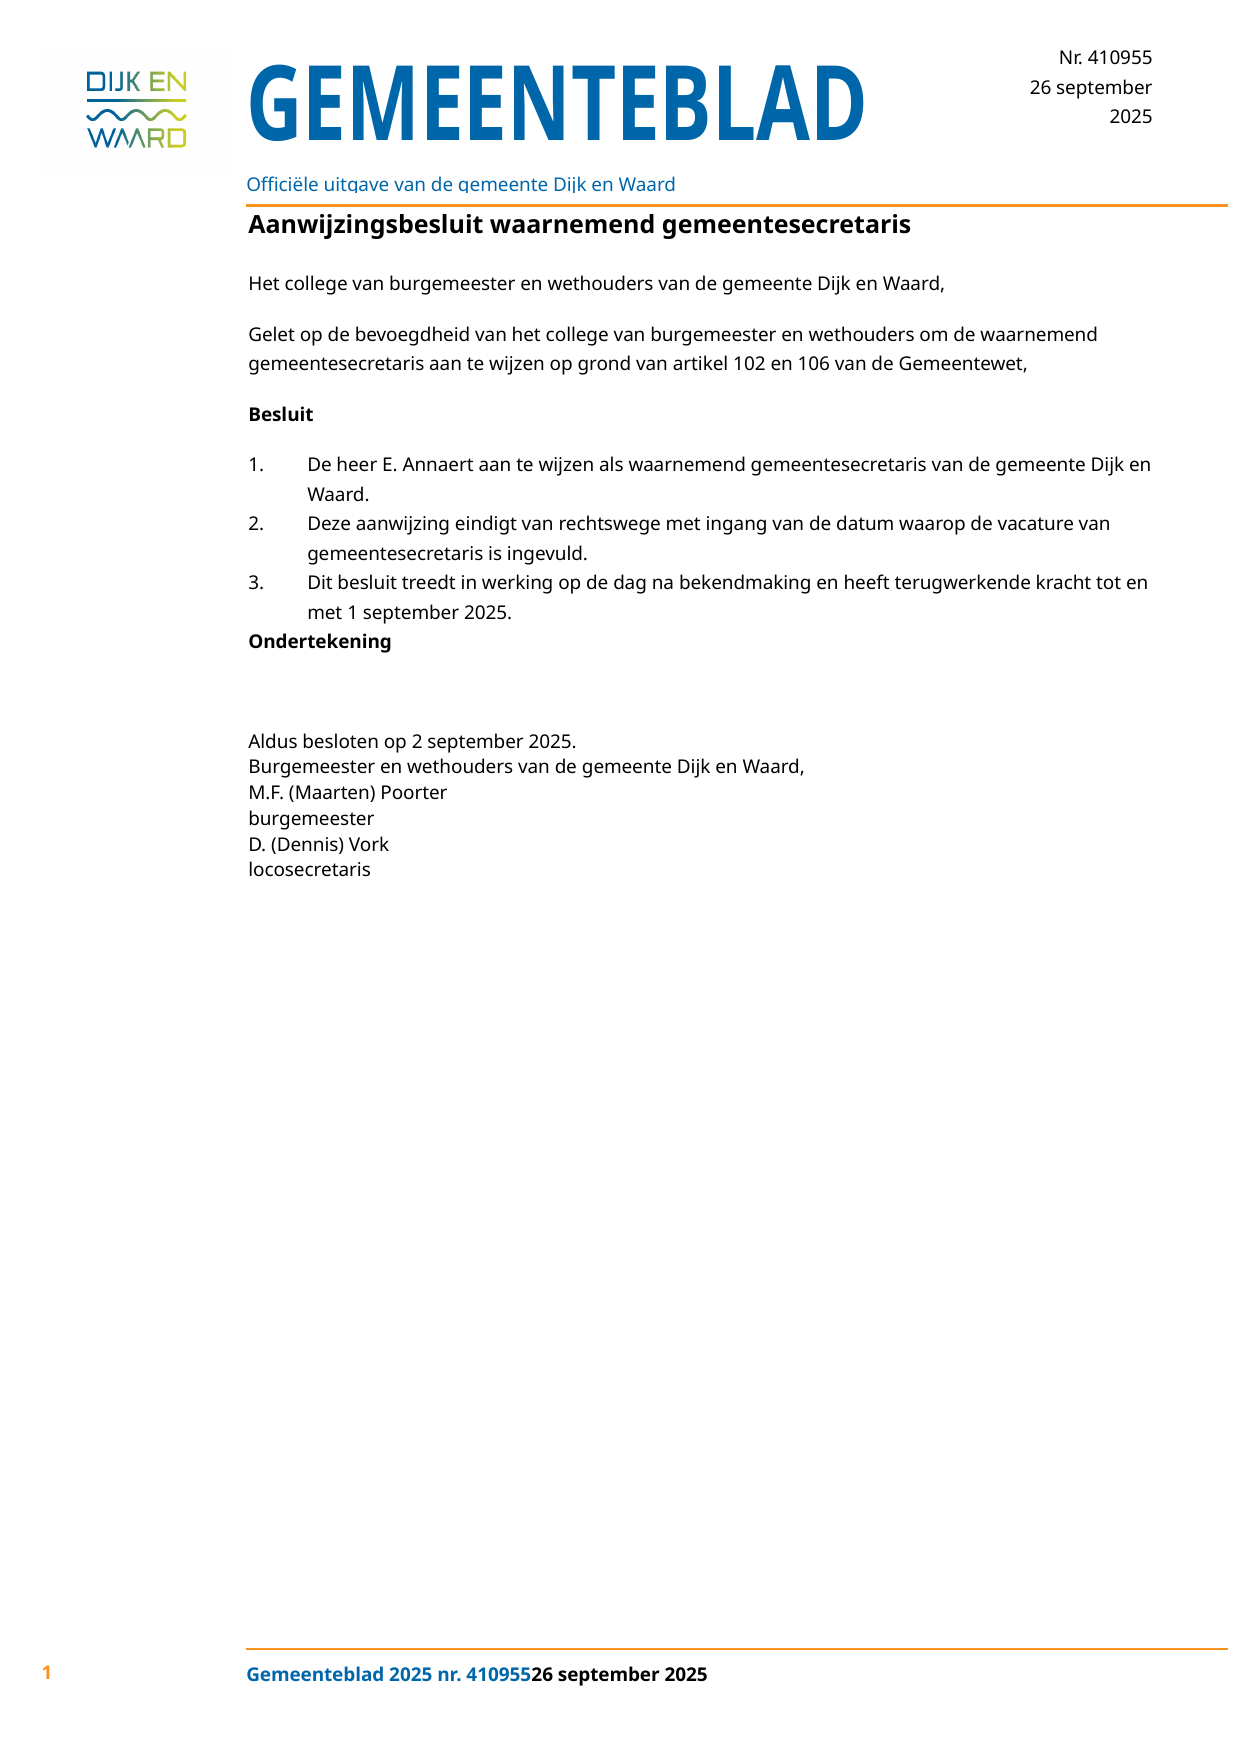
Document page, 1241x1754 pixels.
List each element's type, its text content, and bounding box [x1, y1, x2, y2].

text Gelet op de bevoegdheid van het college van burgemeester en wethouders om de waarnemend gemeentesecretaris aan te wijzen op grond van artikel 102 en 106 van de Gemeentewet, [248, 321, 1152, 376]
list Deze aanwijzing eindigt van rechtswege met ingang van de datum waarop de vacature van gemeentesecretaris is ingevuld. [248, 510, 1152, 566]
list De heer E. Annaert aan te wijzen als waarnemend gemeentesecretaris van de gemeente Dijk en Waard. [248, 451, 1152, 506]
text Aldus besloten op 2 september 2025. [248, 728, 1152, 754]
text Het college van burgemeester en wethouders van de gemeente Dijk en Waard, [248, 270, 1152, 296]
text M.F. (Maarten) Poorter [248, 779, 1152, 805]
text Aanwijzingsbesluit waarnemend gemeentesecretaris [248, 207, 1152, 241]
text D. (Dennis) Vork [248, 831, 1152, 857]
text burgemeester [248, 805, 1152, 831]
text locosecretaris [248, 857, 1152, 882]
text Ondertekening [248, 629, 1152, 654]
text Burgemeester en wethouders van de gemeente Dijk en Waard, [248, 754, 1152, 779]
text Besluit [248, 401, 1152, 426]
list Dit besluit treedt in werking op de dag na bekendmaking en heeft terugwerkende kracht tot en met 1 september 2025. [248, 569, 1152, 625]
picture [41, 47, 231, 172]
